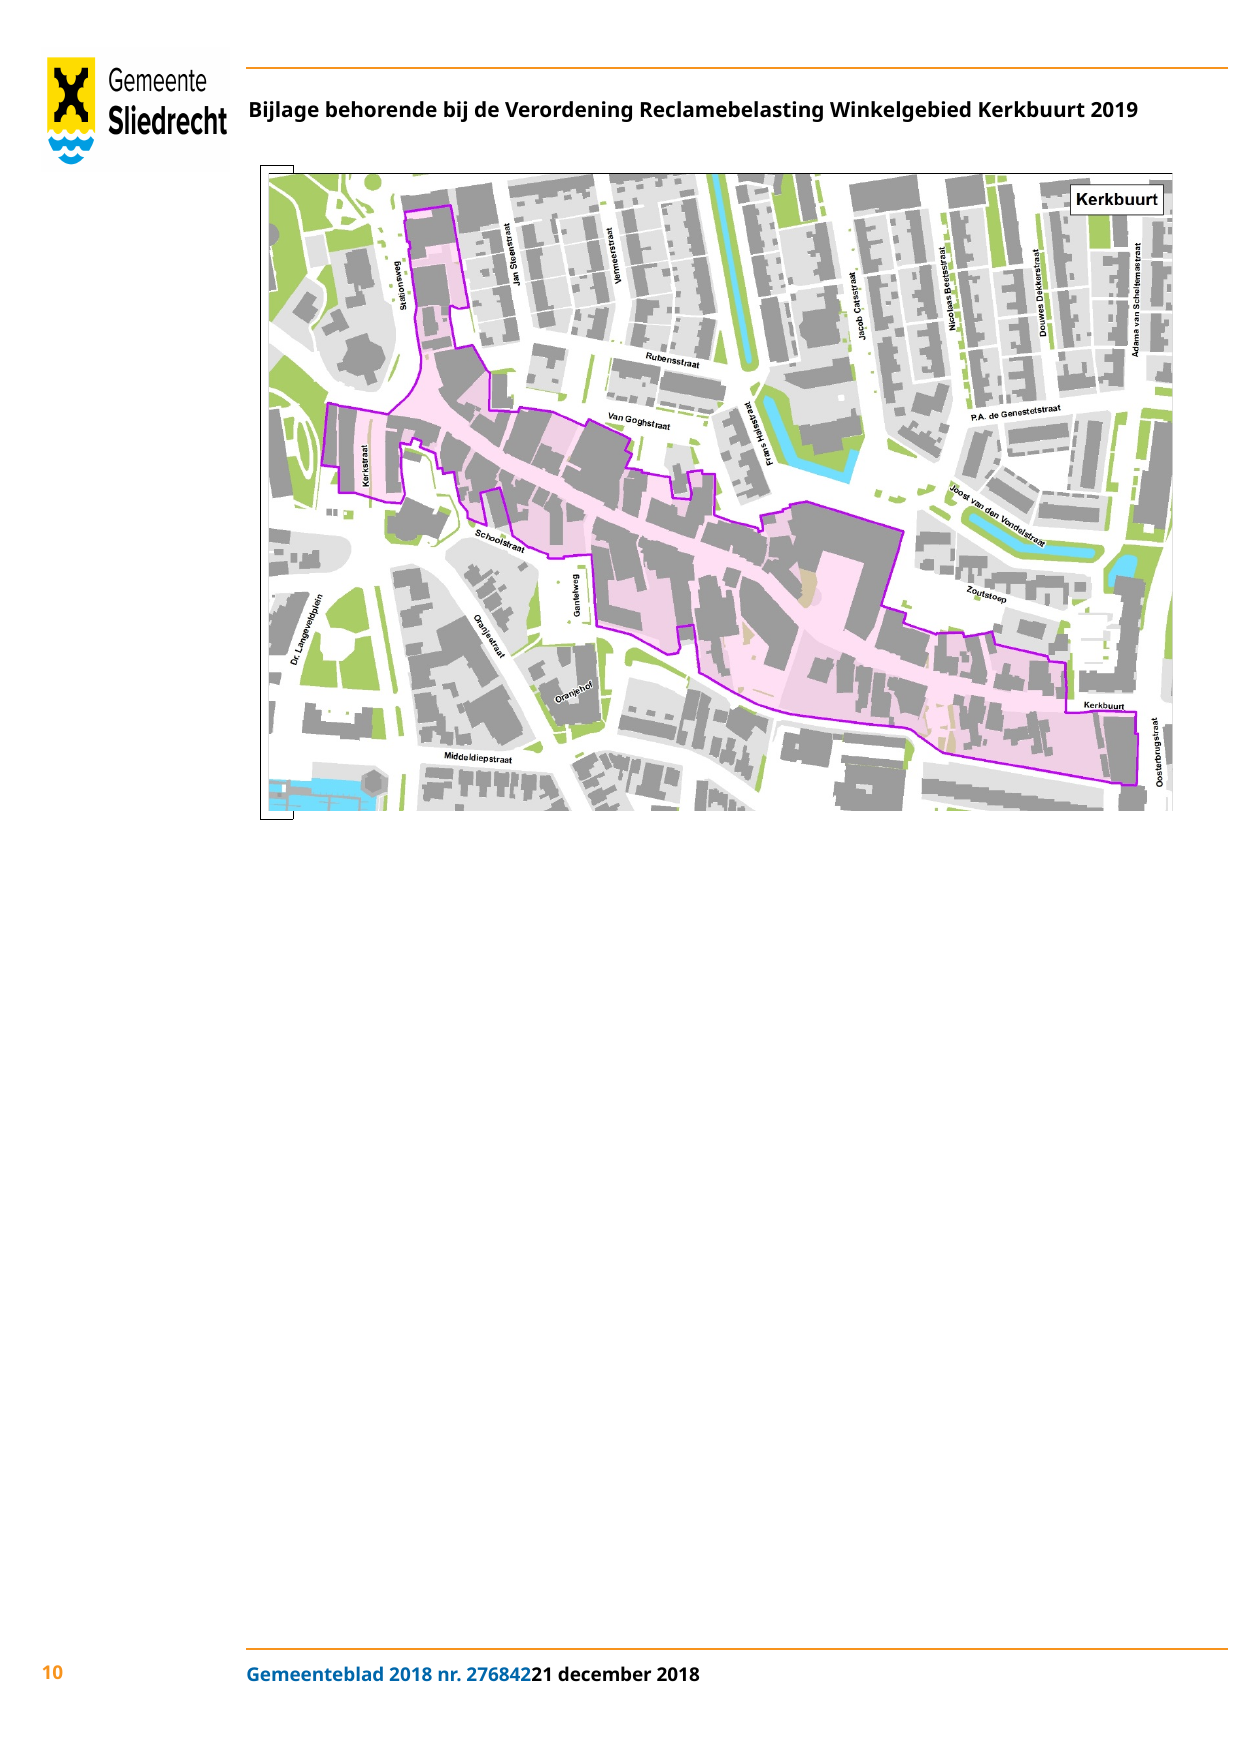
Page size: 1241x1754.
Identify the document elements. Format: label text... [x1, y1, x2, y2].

picture [268, 173, 1173, 811]
text Bijlage behorende bij de Verordening Reclamebelasting Winkelgebied Kerkbuurt 2019 [248, 95, 1152, 123]
picture [41, 47, 231, 172]
